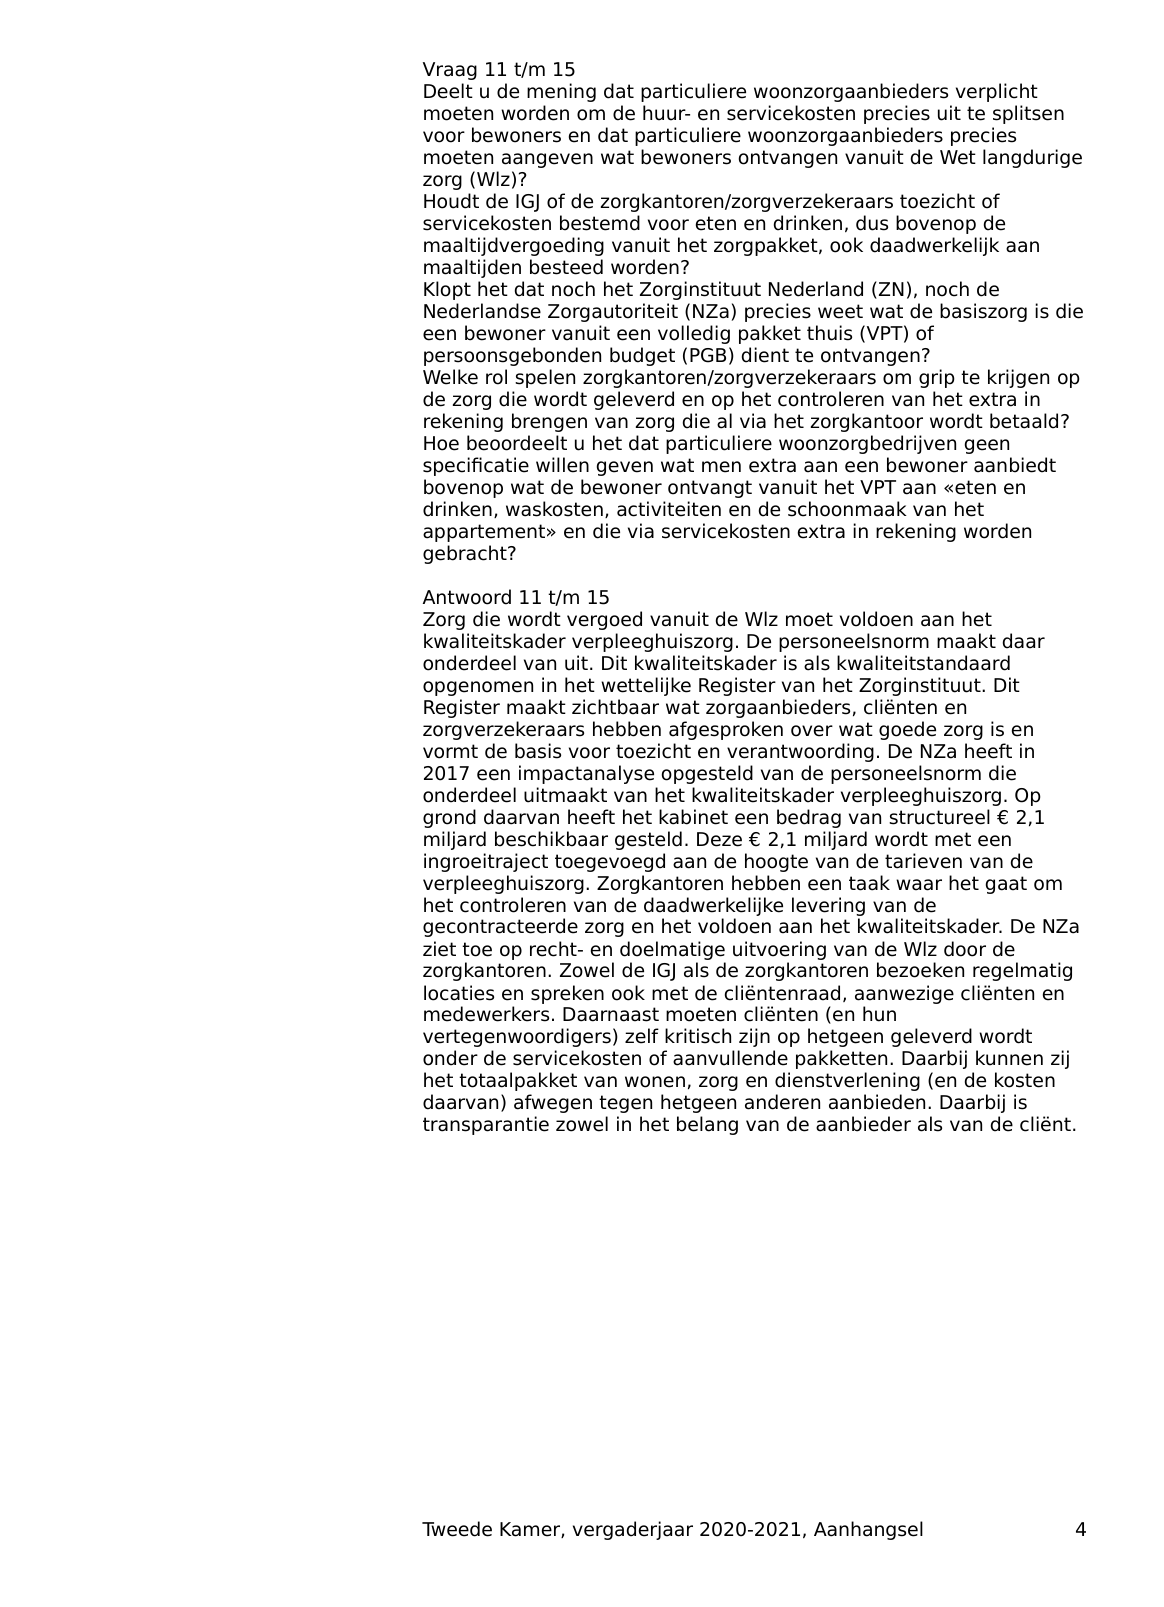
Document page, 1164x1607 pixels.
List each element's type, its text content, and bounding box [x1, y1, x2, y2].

text Klopt het dat noch het Zorginstituut Nederland (ZN), noch de Nederlandse Zorgautoriteit (NZa) precies weet wat de basiszorg is die een bewoner vanuit een volledig pakket thuis (VPT) of persoonsgebonden budget (PGB) dient te ontvangen? [422, 279, 1087, 367]
text Antwoord 11 t/m 15 [422, 587, 1087, 609]
text Deelt u de mening dat particuliere woonzorgaanbieders verplicht moeten worden om de huur- en servicekosten precies uit te splitsen voor bewoners en dat particuliere woonzorgaanbieders precies moeten aangeven wat bewoners ontvangen vanuit de Wet langdurige zorg (Wlz)? [422, 81, 1087, 191]
text Houdt de IGJ of de zorgkantoren/zorgverzekeraars toezicht of servicekosten bestemd voor eten en drinken, dus bovenop de maaltijdvergoeding vanuit het zorgpakket, ook daadwerkelijk aan maaltijden besteed worden? [422, 191, 1087, 279]
text Welke rol spelen zorgkantoren/zorgverzekeraars om grip te krijgen op de zorg die wordt geleverd en op het controleren van het extra in rekening brengen van zorg die al via het zorgkantoor wordt betaald? [422, 367, 1087, 433]
text Vraag 11 t/m 15 [422, 59, 1087, 81]
text Hoe beoordeelt u het dat particuliere woonzorgbedrijven geen specificatie willen geven wat men extra aan een bewoner aanbiedt bovenop wat de bewoner ontvangt vanuit het VPT aan «eten en drinken, waskosten, activiteiten en de schoonmaak van het appartement» en die via servicekosten extra in rekening worden gebracht? [422, 433, 1087, 564]
text Zorg die wordt vergoed vanuit de Wlz moet voldoen aan het kwaliteitskader verpleeghuiszorg. De personeelsnorm maakt daar onderdeel van uit. Dit kwaliteitskader is als kwaliteitstandaard opgenomen in het wettelijke Register van het Zorginstituut. Dit Register maakt zichtbaar wat zorgaanbieders, cliënten en zorgverzekeraars hebben afgesproken over wat goede zorg is en vormt de basis voor toezicht en verantwoording. De NZa heeft in 2017 een impactanalyse opgesteld van de personeelsnorm die onderdeel uitmaakt van het kwaliteitskader verpleeghuiszorg. Op grond daarvan heeft het kabinet een bedrag van structureel € 2,1 miljard beschikbaar gesteld. Deze € 2,1 miljard wordt met een ingroeitraject toegevoegd aan de hoogte van de tarieven van de verpleeghuiszorg. Zorgkantoren hebben een taak waar het gaat om het controleren van de daadwerkelijke levering van de gecontracteerde zorg en het voldoen aan het kwaliteitskader. De NZa ziet toe op recht- en doelmatige uitvoering van de Wlz door de zorgkantoren. Zowel de IGJ als de zorgkantoren bezoeken regelmatig locaties en spreken ook met de cliëntenraad, aanwezige cliënten en medewerkers. Daarnaast moeten cliënten (en hun vertegenwoordigers) zelf kritisch zijn op hetgeen geleverd wordt onder de servicekosten of aanvullende pakketten. Daarbij kunnen zij het totaalpakket van wonen, zorg en dienstverlening (en de kosten daarvan) afwegen tegen hetgeen anderen aanbieden. Daarbij is transparantie zowel in het belang van de aanbieder als van de cliënt. [422, 609, 1087, 1136]
